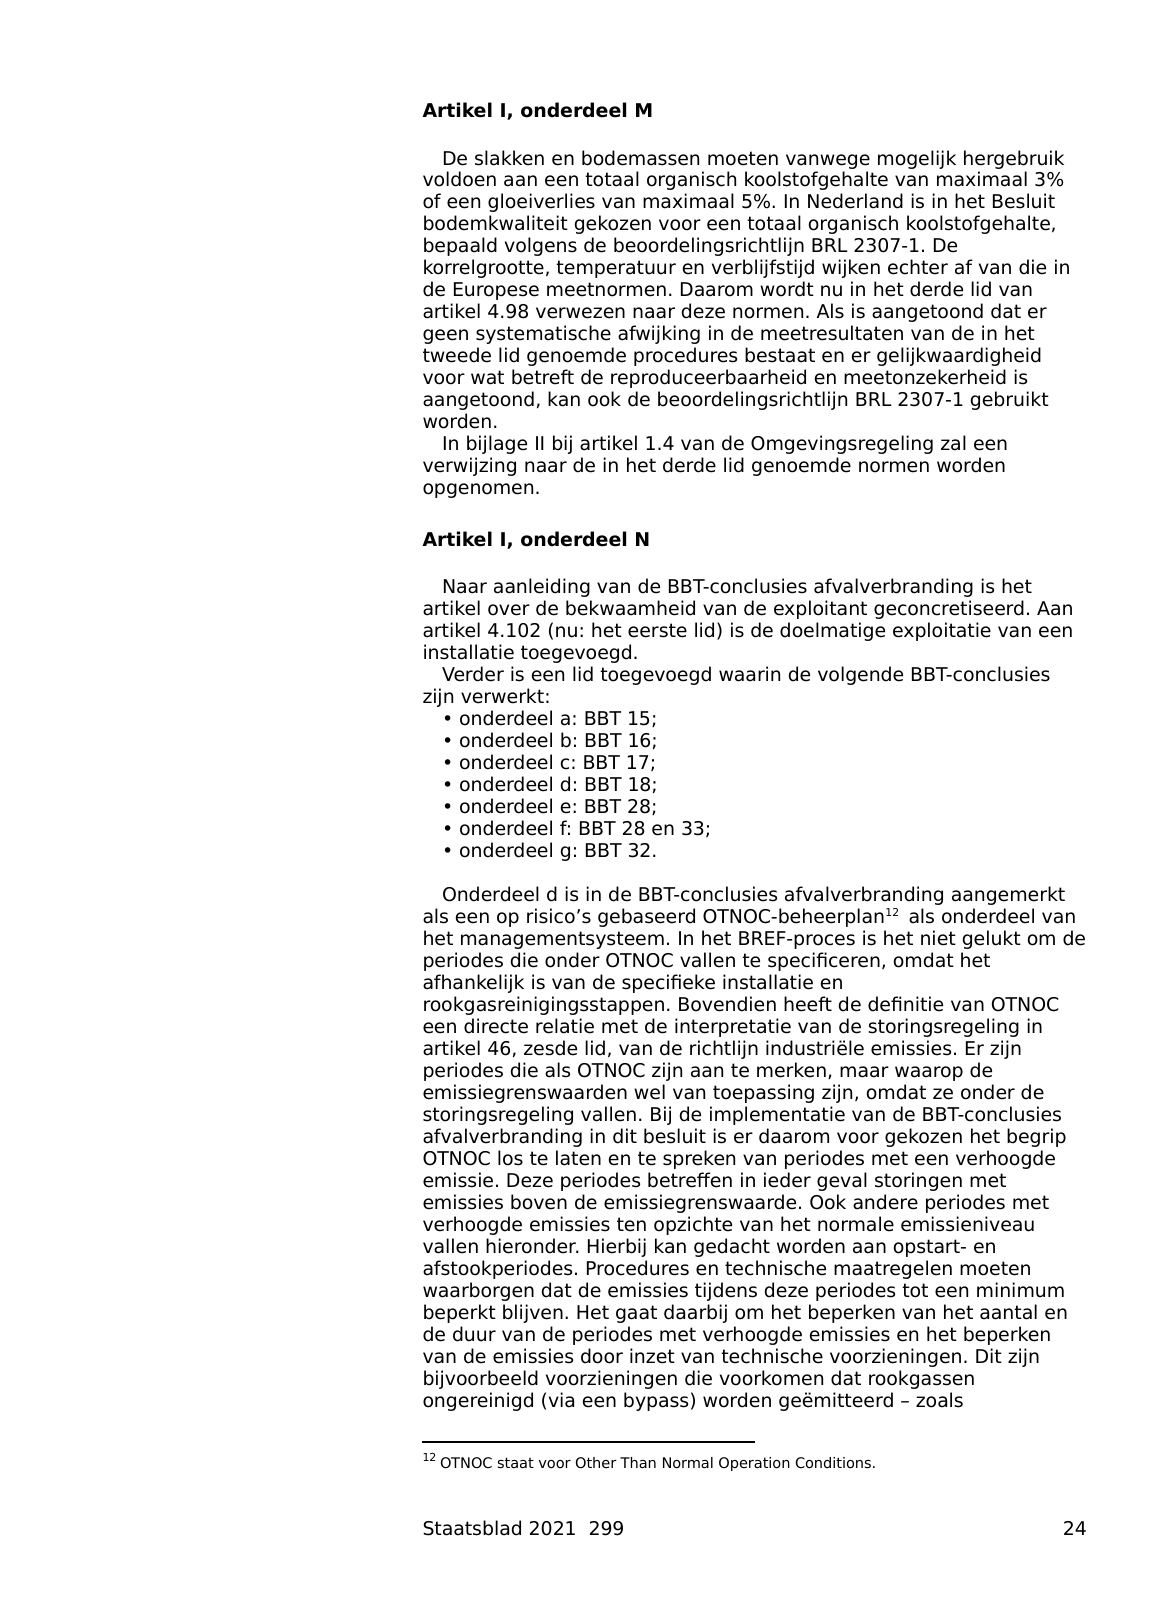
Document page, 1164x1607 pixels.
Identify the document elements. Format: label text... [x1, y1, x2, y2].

subtitle Artikel I, onderdeel M [422, 100, 1087, 122]
text OTNOC staat voor Other Than Normal Operation Conditions. [422, 1451, 1087, 1473]
text • onderdeel d: BBT 18; [422, 774, 1087, 796]
text Naar aanleiding van de BBT-conclusies afvalverbranding is het artikel over de bekwaamheid van de exploitant geconcretiseerd. Aan artikel 4.102 (nu: het eerste lid) is de doelmatige exploitatie van een installatie toegevoegd. [422, 576, 1087, 664]
text • onderdeel c: BBT 17; [422, 752, 1087, 774]
text • onderdeel f: BBT 28 en 33; [422, 818, 1087, 840]
text In bijlage II bij artikel 1.4 van de Omgevingsregeling zal een verwijzing naar de in het derde lid genoemde normen worden opgenomen. [422, 433, 1087, 499]
text • onderdeel e: BBT 28; [422, 796, 1087, 818]
text • onderdeel a: BBT 15; [422, 708, 1087, 730]
text De slakken en bodemassen moeten vanwege mogelijk hergebruik voldoen aan een totaal organisch koolstofgehalte van maximaal 3% of een gloeiverlies van maximaal 5%. In Nederland is in het Besluit bodemkwaliteit gekozen voor een totaal organisch koolstofgehalte, bepaald volgens de beoordelingsrichtlijn BRL 2307-1. De korrelgrootte, temperatuur en verblijfstijd wijken echter af van die in de Europese meetnormen. Daarom wordt nu in het derde lid van artikel 4.98 verwezen naar deze normen. Als is aangetoond dat er geen systematische afwijking in de meetresultaten van de in het tweede lid genoemde procedures bestaat en er gelijkwaardigheid voor wat betreft de reproduceerbaarheid en meetonzekerheid is aangetoond, kan ook de beoordelingsrichtlijn BRL 2307-1 gebruikt worden. [422, 147, 1087, 433]
text • onderdeel g: BBT 32. [422, 840, 1087, 862]
subtitle Artikel I, onderdeel N [422, 529, 1087, 551]
text Onderdeel d is in de BBT-conclusies afvalverbranding aangemerkt als een op risico’s gebaseerd OTNOC-beheerplan als onderdeel van het managementsysteem. In het BREF-proces is het niet gelukt om de periodes die onder OTNOC vallen te specificeren, omdat het afhankelijk is van de specifieke installatie en rookgasreinigingsstappen. Bovendien heeft de definitie van OTNOC een directe relatie met de interpretatie van de storingsregeling in artikel 46, zesde lid, van de richtlijn industriële emissies. Er zijn periodes die als OTNOC zijn aan te merken, maar waarop de emissiegrenswaarden wel van toepassing zijn, omdat ze onder de storingsregeling vallen. Bij de implementatie van de BBT-conclusies afvalverbranding in dit besluit is er daarom voor gekozen het begrip OTNOC los te laten en te spreken van periodes met een verhoogde emissie. Deze periodes betreffen in ieder geval storingen met emissies boven de emissiegrenswaarde. Ook andere periodes met verhoogde emissies ten opzichte van het normale emissieniveau vallen hieronder. Hierbij kan gedacht worden aan opstart- en afstookperiodes. Procedures en technische maatregelen moeten waarborgen dat de emissies tijdens deze periodes tot een minimum beperkt blijven. Het gaat daarbij om het beperken van het aantal en de duur van de periodes met verhoogde emissies en het beperken van de emissies door inzet van technische voorzieningen. Dit zijn bijvoorbeeld voorzieningen die voorkomen dat rookgassen ongereinigd (via een bypass) worden geëmitteerd – zoals [422, 884, 1087, 1411]
text Verder is een lid toegevoegd waarin de volgende BBT-conclusies zijn verwerkt: [422, 664, 1087, 708]
text • onderdeel b: BBT 16; [422, 730, 1087, 752]
